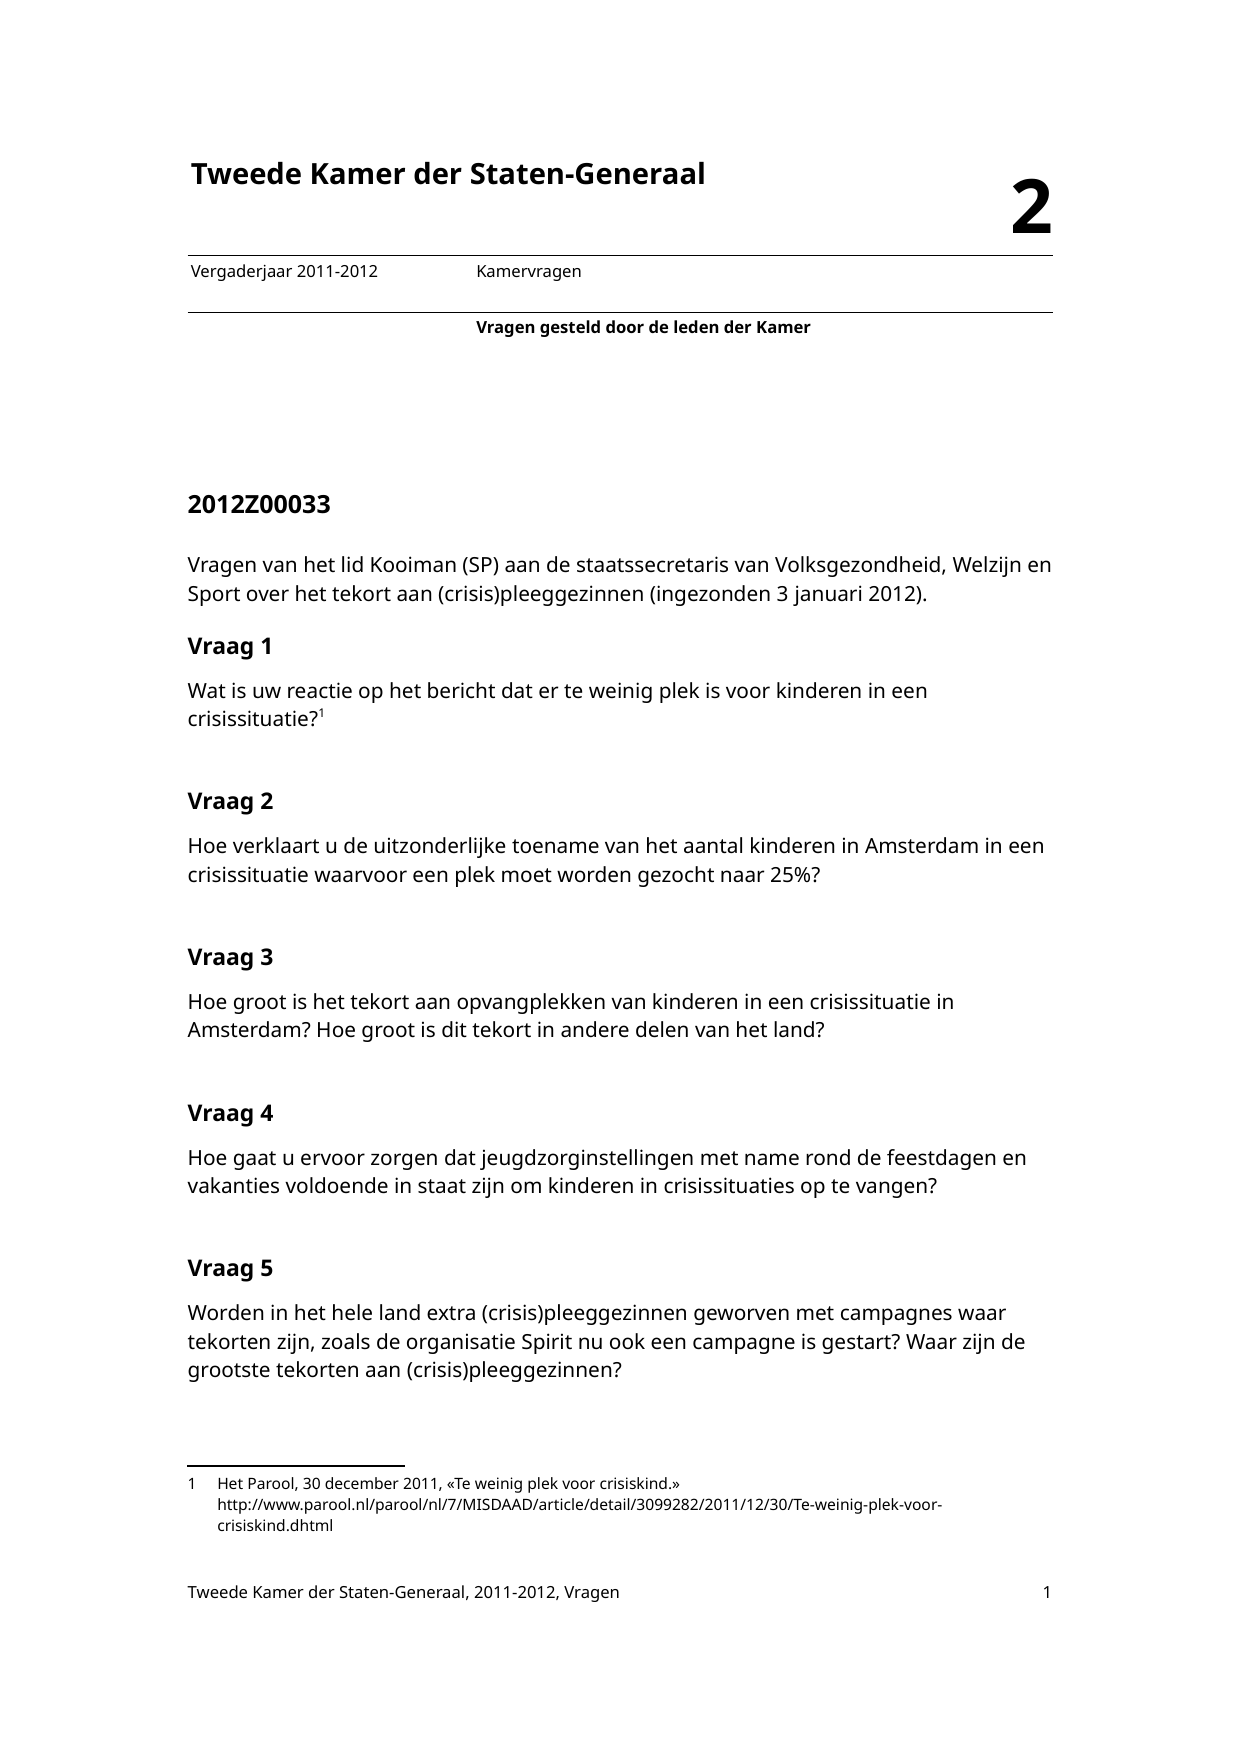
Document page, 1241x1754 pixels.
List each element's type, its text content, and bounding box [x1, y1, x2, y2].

subtitle Vraag 5 [187, 1252, 1053, 1283]
text Vragen van het lid Kooiman (SP) aan de staatssecretaris van Volksgezondheid, Welzijn en Sport over het tekort aan (crisis)pleeggezinnen (ingezonden 3 januari 2012). [187, 550, 1053, 607]
subtitle Vraag 2 [187, 785, 1053, 817]
table_header 2 [880, 150, 1053, 255]
table_cell [188, 313, 473, 339]
table_cell Vergaderjaar 2011-2012 [188, 256, 473, 312]
text 2012Z00033 [187, 487, 1053, 521]
table_header Tweede Kamer der Staten-Generaal [188, 150, 879, 255]
subtitle Vraag 3 [187, 941, 1053, 972]
subtitle Vraag 4 [187, 1097, 1053, 1128]
text Hoe groot is het tekort aan opvangplekken van kinderen in een crisissituatie in Amsterdam? Hoe groot is dit tekort in andere delen van het land? [187, 987, 1053, 1044]
text Het Parool, 30 december 2011, «Te weinig plek voor crisiskind.» http://www.parool.nl/parool/nl/7/MISDAAD/article/detail/3099282/2011/12/30/Te-weinig-plek-voor-crisiskind.dhtml [187, 1451, 1053, 1536]
text Hoe gaat u ervoor zorgen dat jeugdzorginstellingen met name rond de feestdagen en vakanties voldoende in staat zijn om kinderen in crisissituaties op te vangen? [187, 1143, 1053, 1200]
text Worden in het hele land extra (crisis)pleeggezinnen geworven met campagnes waar tekorten zijn, zoals de organisatie Spirit nu ook een campagne is gestart? Waar zijn de grootste tekorten aan (crisis)pleeggezinnen? [187, 1298, 1053, 1384]
subtitle Vraag 1 [187, 630, 1053, 661]
text Hoe verklaart u de uitzonderlijke toename van het aantal kinderen in Amsterdam in een crisissituatie waarvoor een plek moet worden gezocht naar 25%? [187, 832, 1053, 888]
text Wat is uw reactie op het bericht dat er te weinig plek is voor kinderen in een crisissituatie? [187, 676, 1053, 733]
table_cell Kamervragen [473, 256, 1053, 312]
table_cell Vragen gesteld door de leden der Kamer [473, 313, 1053, 339]
